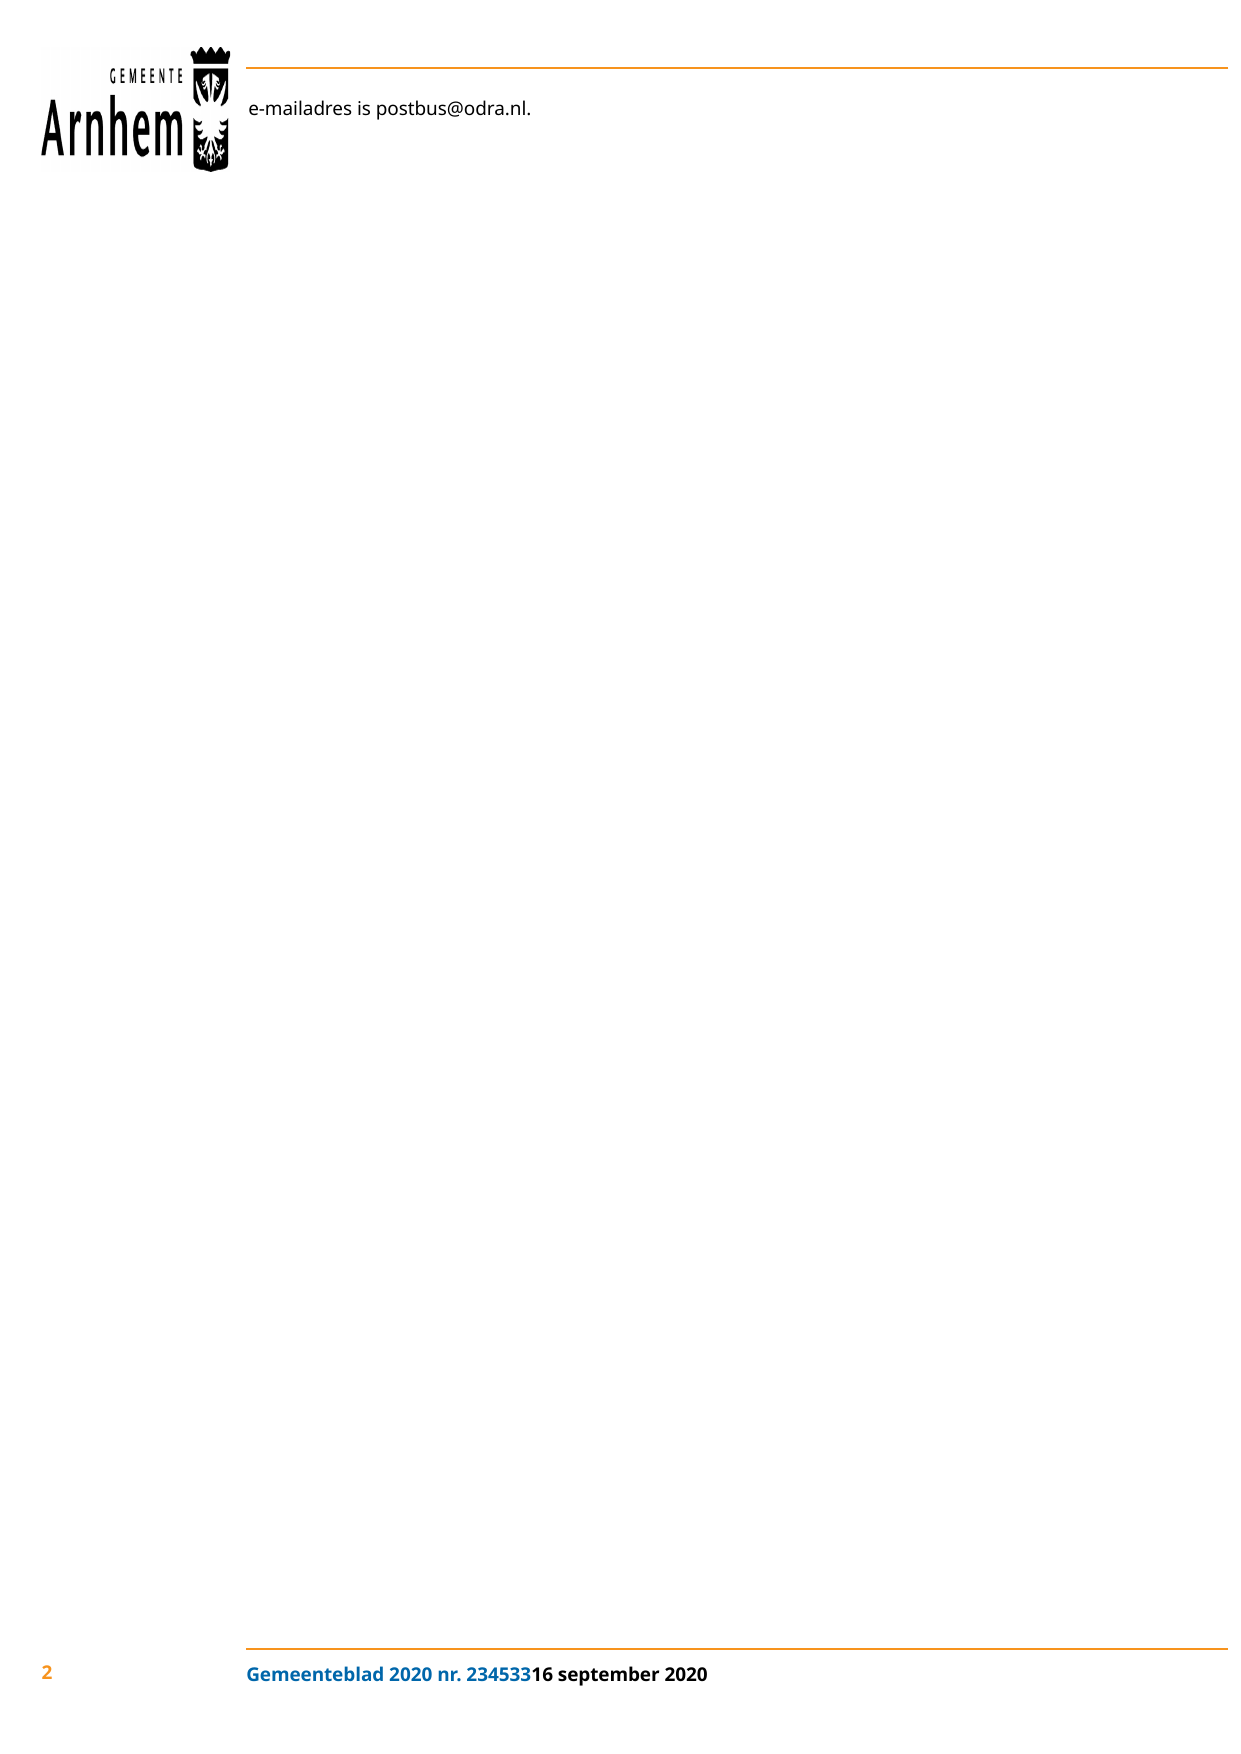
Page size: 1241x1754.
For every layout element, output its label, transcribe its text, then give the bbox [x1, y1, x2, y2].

text e-mailadres is postbus@odra.nl. [248, 95, 1152, 121]
picture [41, 47, 231, 172]
